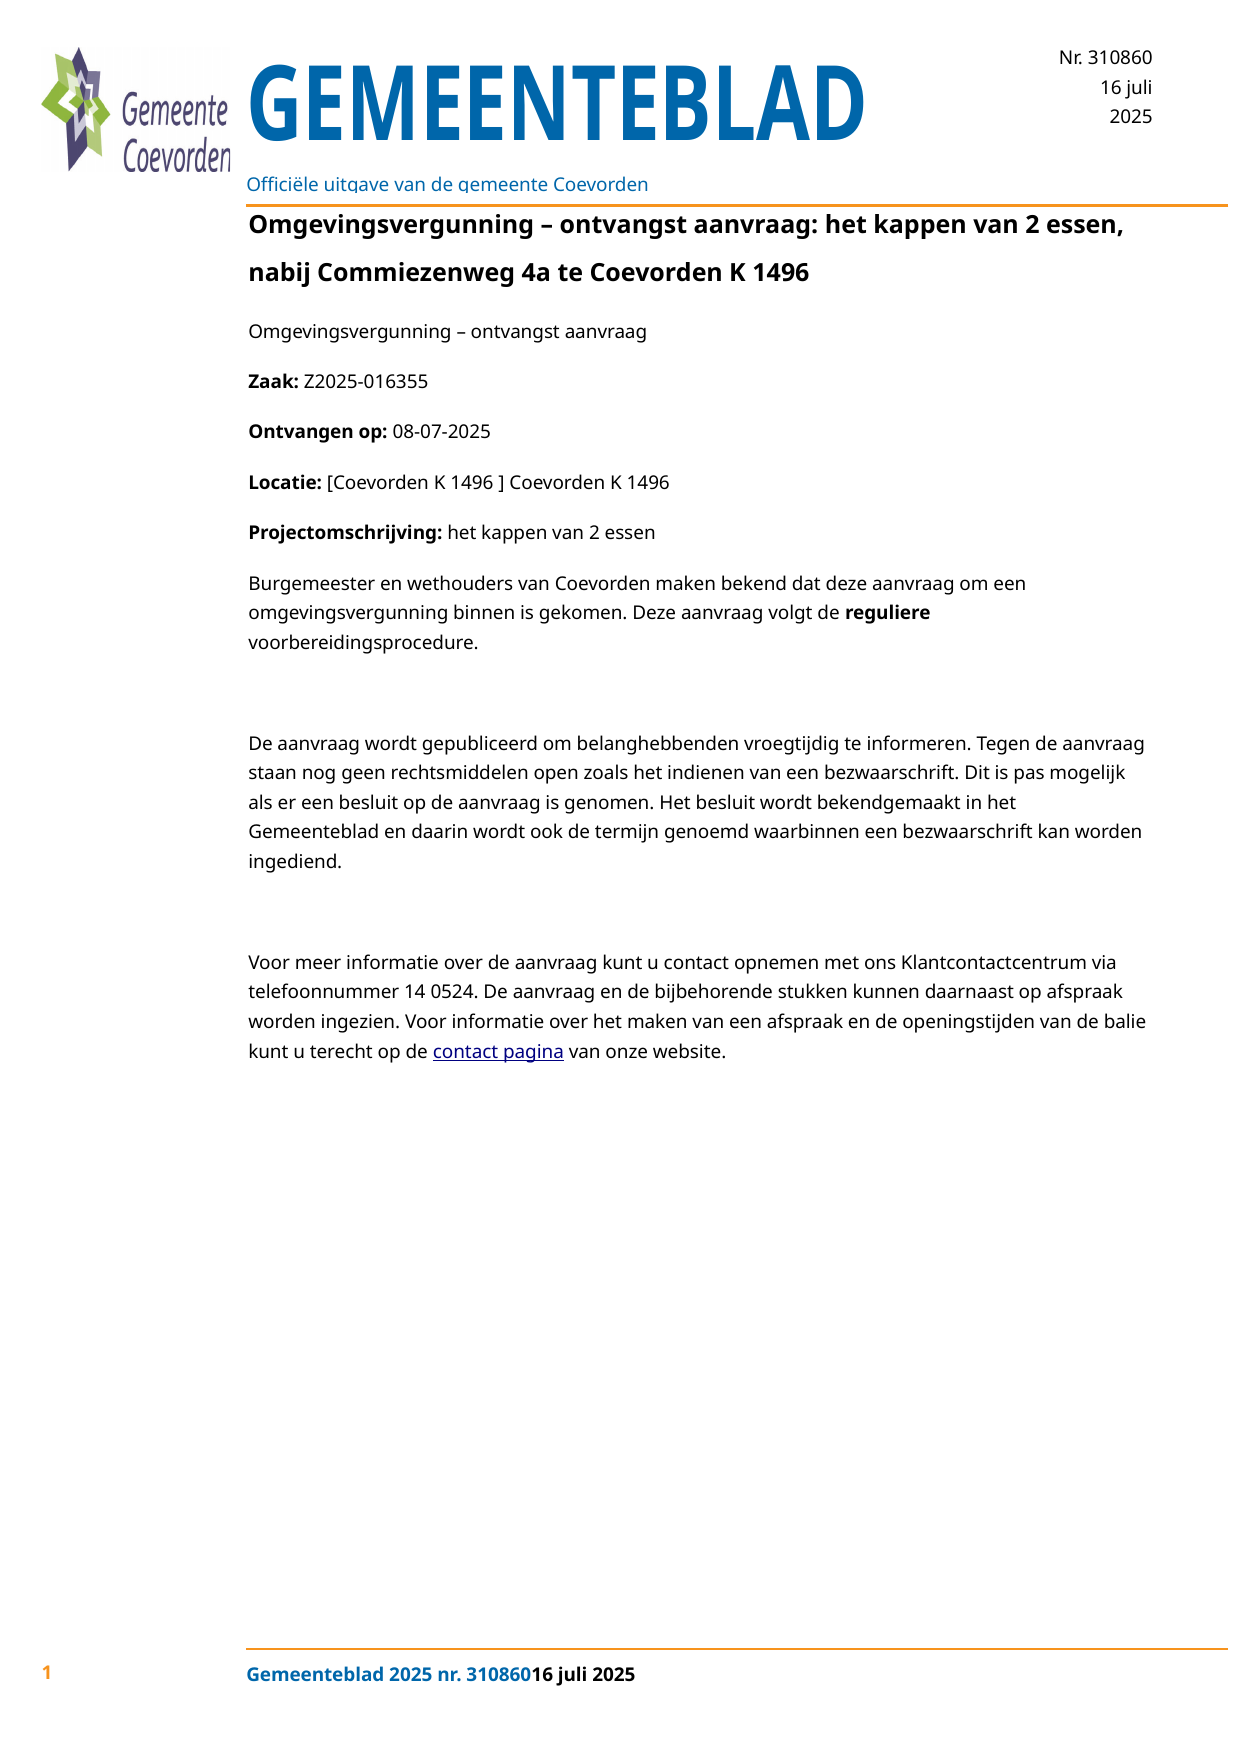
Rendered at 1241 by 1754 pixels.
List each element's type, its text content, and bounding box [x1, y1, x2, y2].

text De aanvraag wordt gepubliceerd om belanghebbenden vroegtijdig te informeren. Tegen de aanvraag staan nog geen rechtsmiddelen open zoals het indienen van een bezwaarschrift. Dit is pas mogelijk als er een besluit op de aanvraag is genomen. Het besluit wordt bekendgemaakt in het Gemeenteblad en daarin wordt ook de termijn genoemd waarbinnen een bezwaarschrift kan worden ingediend. [248, 730, 1152, 874]
picture [41, 47, 231, 172]
text Locatie: [Coevorden K 1496 ] Coevorden K 1496 [248, 469, 1152, 495]
text Ontvangen op: 08-07-2025 [248, 419, 1152, 444]
text Omgevingsvergunning – ontvangst aanvraag [248, 318, 1152, 344]
text Zaak: Z2025-016355 [248, 368, 1152, 394]
text Voor meer informatie over de aanvraag kunt u contact opnemen met ons Klantcontactcentrum via telefoonnummer 14 0524. De aanvraag en de bijbehorende stukken kunnen daarnaast op afspraak worden ingezien. Voor informatie over het maken van een afspraak en de openingstijden van de balie kunt u terecht op de contact pagina van onze website. [248, 949, 1152, 1064]
text Burgemeester en wethouders van Coevorden maken bekend dat deze aanvraag om een omgevingsvergunning binnen is gekomen. Deze aanvraag volgt de reguliere voorbereidingsprocedure. [248, 570, 1152, 655]
text Projectomschrijving: het kappen van 2 essen [248, 519, 1152, 545]
text Omgevingsvergunning – ontvangst aanvraag: het kappen van 2 essen, nabij Commiezenweg 4a te Coevorden K 1496 [248, 207, 1152, 288]
